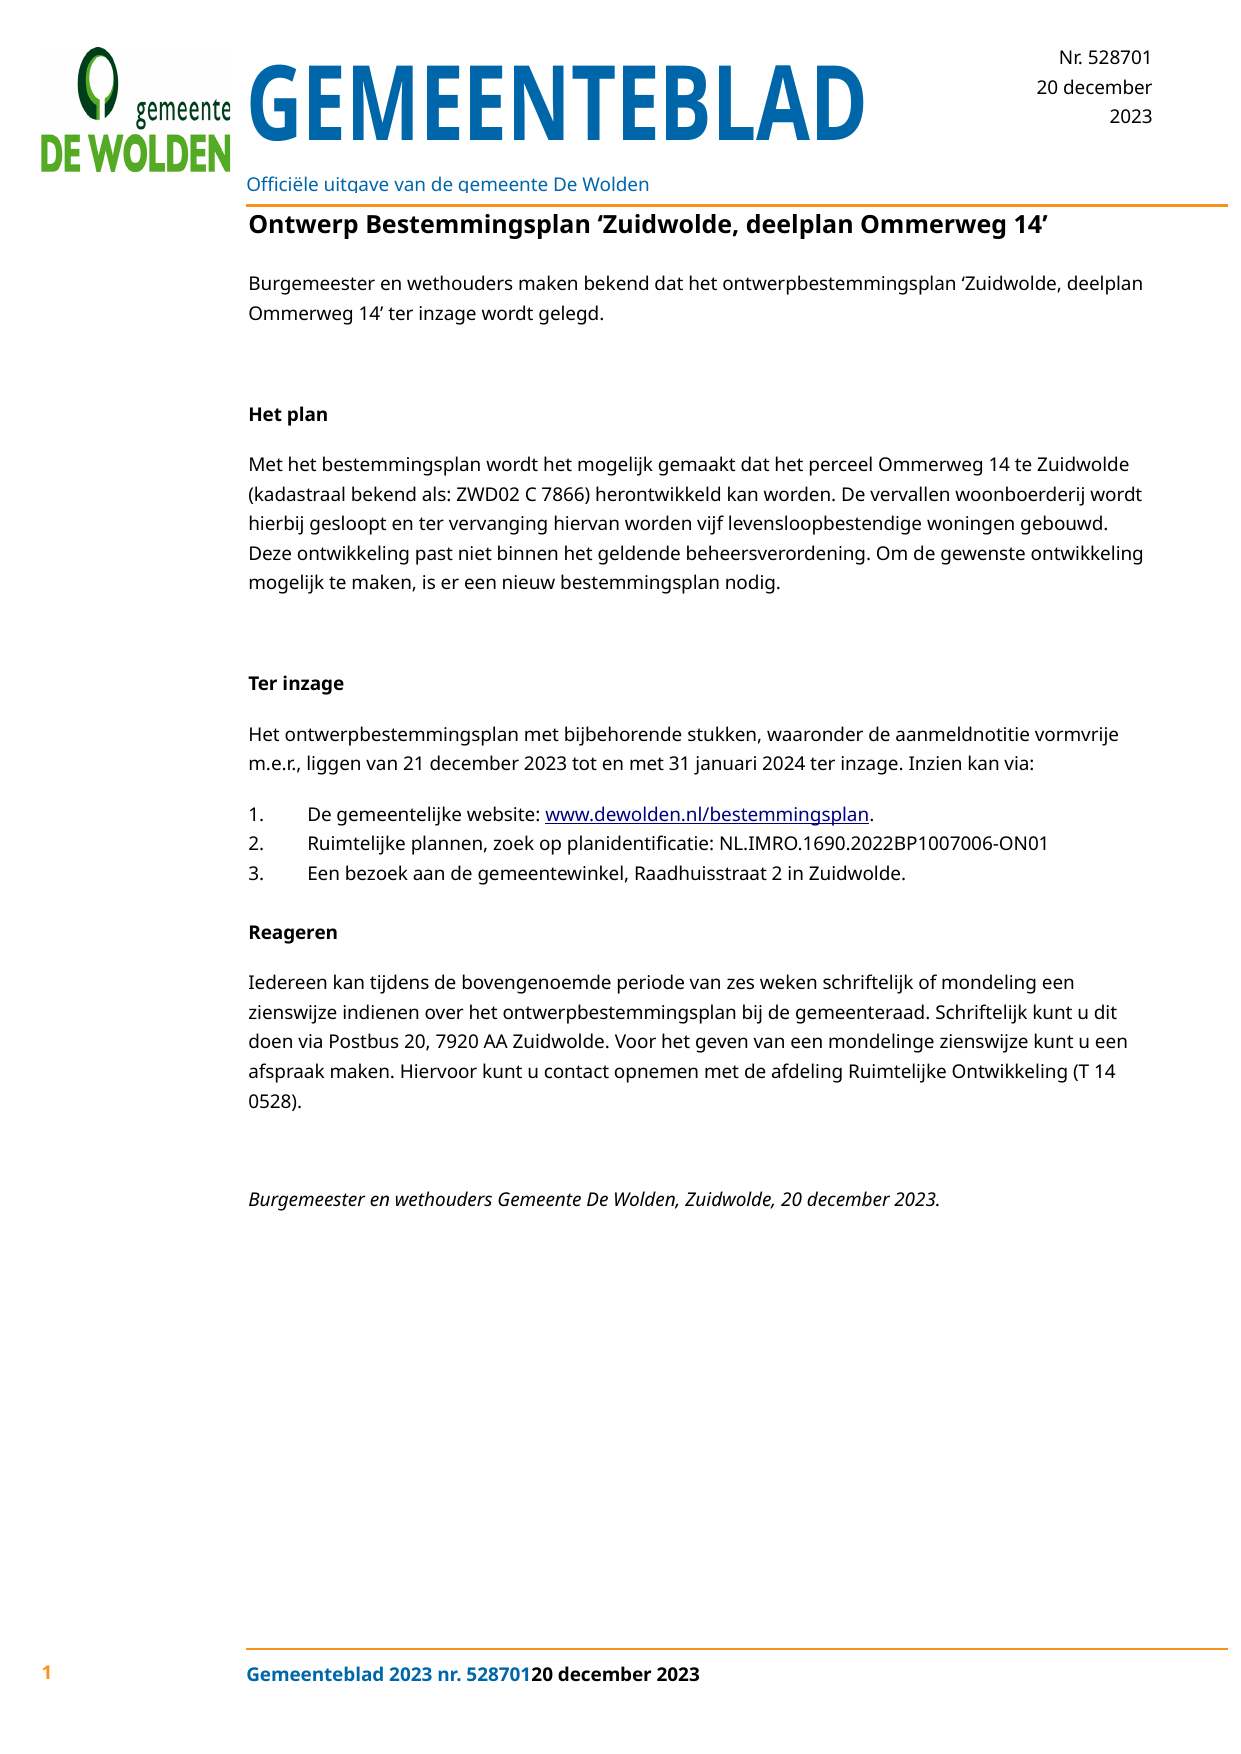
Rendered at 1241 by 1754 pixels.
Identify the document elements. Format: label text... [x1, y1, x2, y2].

text Reageren [248, 919, 1152, 945]
text Iedereen kan tijdens de bovengenoemde periode van zes weken schriftelijk of mondeling een zienswijze indienen over het ontwerpbestemmingsplan bij de gemeenteraad. Schriftelijk kunt u dit doen via Postbus 20, 7920 AA Zuidwolde. Voor het geven van een mondelinge zienswijze kunt u een afspraak maken. Hiervoor kunt u contact opnemen met de afdeling Ruimtelijke Ontwikkeling (T 14 0528). [248, 969, 1152, 1113]
list Ruimtelijke plannen, zoek op planidentificatie: NL.IMRO.1690.2022BP1007006-ON01 [248, 830, 1152, 856]
text Ontwerp Bestemmingsplan ‘Zuidwolde, deelplan Ommerweg 14’ [248, 207, 1152, 241]
text Met het bestemmingsplan wordt het mogelijk gemaakt dat het perceel Ommerweg 14 te Zuidwolde (kadastraal bekend als: ZWD02 C 7866) herontwikkeld kan worden. De vervallen woonboerderij wordt hierbij gesloopt en ter vervanging hiervan worden vijf levensloopbestendige woningen gebouwd. Deze ontwikkeling past niet binnen het geldende beheersverordening. Om de gewenste ontwikkeling mogelijk te maken, is er een nieuw bestemmingsplan nodig. [248, 451, 1152, 595]
picture [41, 47, 231, 172]
text Ter inzage [248, 670, 1152, 696]
text Burgemeester en wethouders maken bekend dat het ontwerpbestemmingsplan ‘Zuidwolde, deelplan Ommerweg 14’ ter inzage wordt gelegd. [248, 270, 1152, 326]
list De gemeentelijke website: www.dewolden.nl/bestemmingsplan. [248, 801, 1152, 826]
text Het plan [248, 401, 1152, 426]
text Burgemeester en wethouders Gemeente De Wolden, Zuidwolde, 20 december 2023. [248, 1186, 1152, 1212]
text Het ontwerpbestemmingsplan met bijbehorende stukken, waaronder de aanmeldnotitie vormvrije m.e.r., liggen van 21 december 2023 tot en met 31 januari 2024 ter inzage. Inzien kan via: [248, 721, 1152, 776]
list Een bezoek aan de gemeentewinkel, Raadhuisstraat 2 in Zuidwolde. [248, 860, 1152, 886]
